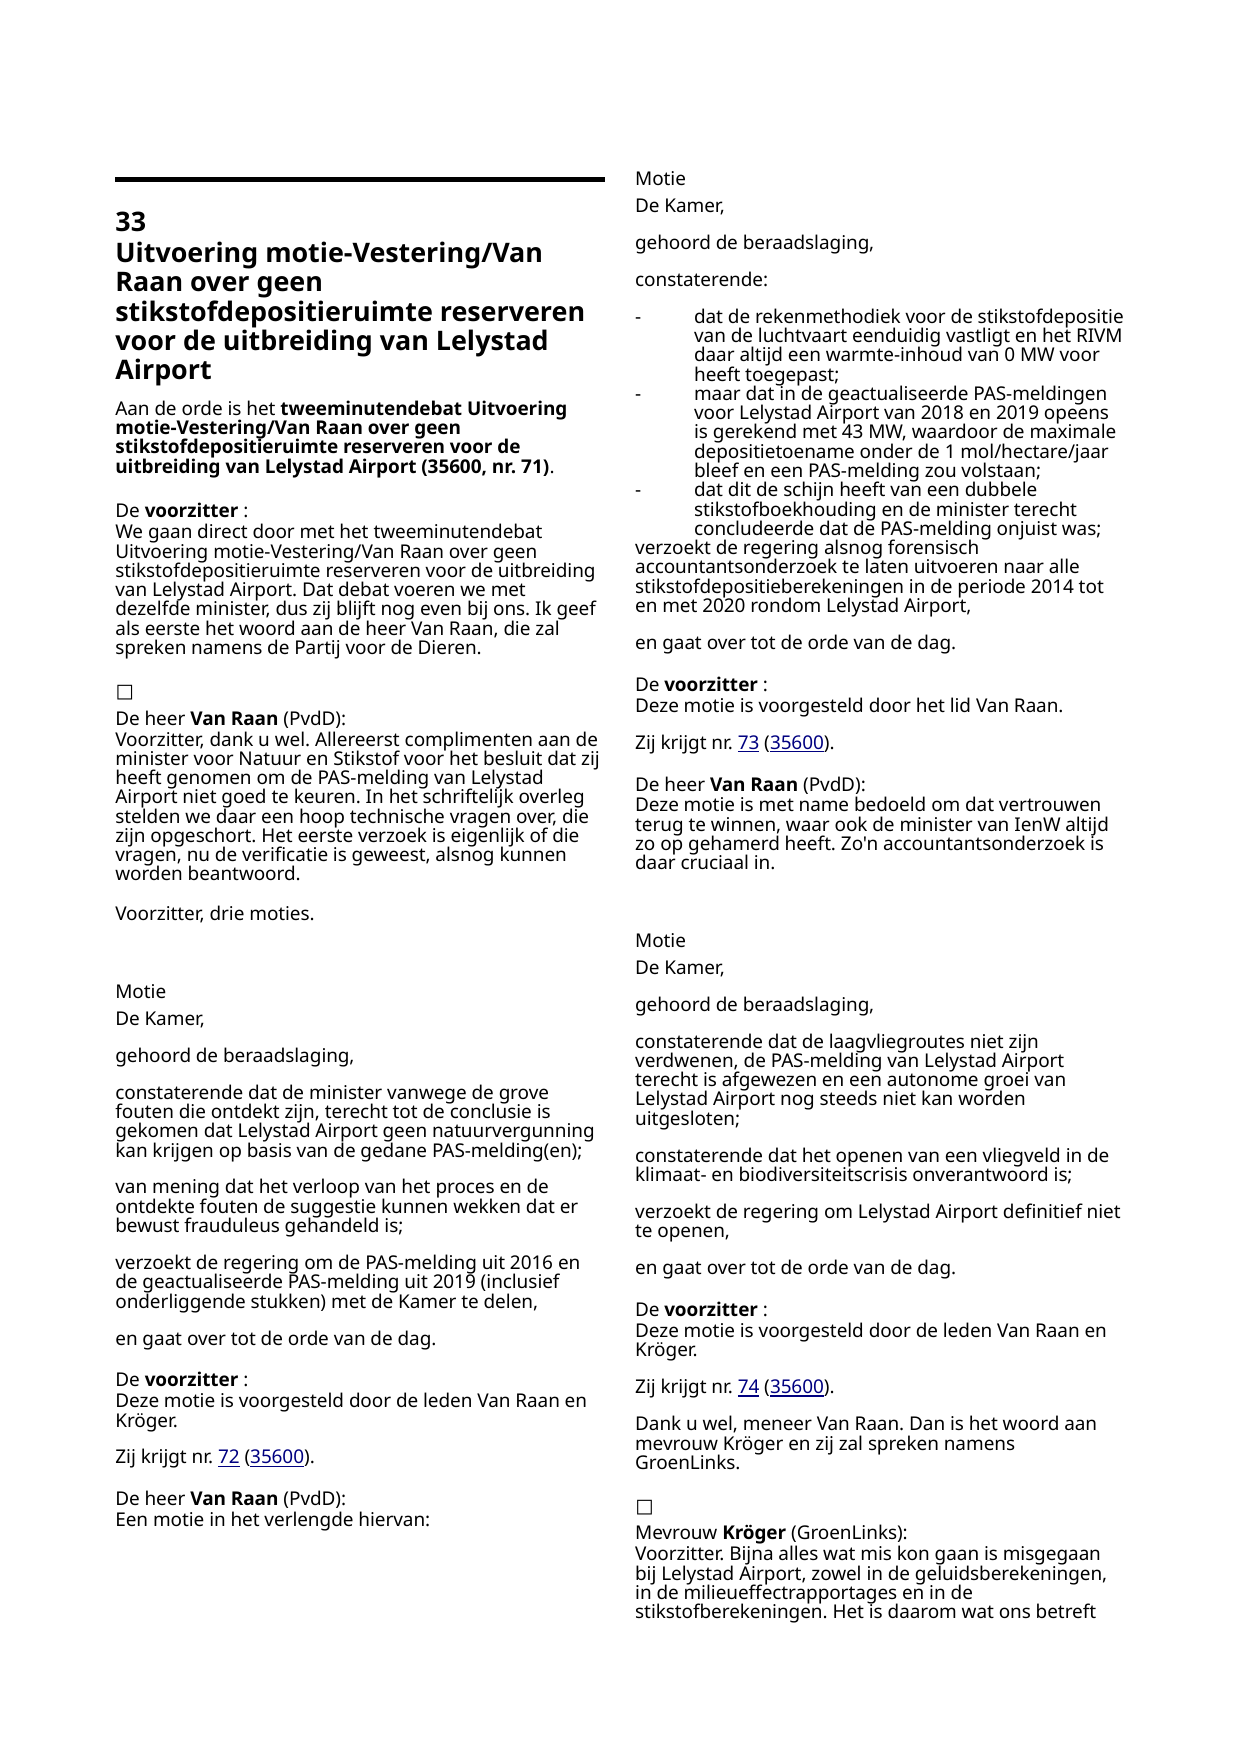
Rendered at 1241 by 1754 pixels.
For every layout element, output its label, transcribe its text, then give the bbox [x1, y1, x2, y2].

text Uitvoering motie-Vestering/Van Raan over geen stikstofdepositieruimte reserveren voor de uitbreiding van Lelystad Airport [115, 239, 605, 400]
text De heer Van Raan (PvdD): [635, 771, 1125, 796]
text en gaat over tot de orde van de dag. [115, 1329, 605, 1349]
text De voorzitter : [635, 671, 1125, 697]
text De voorzitter : [115, 498, 605, 523]
text constaterende: [635, 271, 1125, 290]
text constaterende dat het openen van een vliegveld in de klimaat- en biodiversiteitscrisis onverantwoord is; [635, 1147, 1125, 1185]
text Voorzitter, dank u wel. Allereerst complimenten aan de minister voor Natuur en Stikstof voor het besluit dat zij heeft genomen om de PAS-melding van Lelystad Airport niet goed te keuren. In het schriftelijk overleg stelden we daar een hoop technische vragen over, die zijn opgeschort. Het eerste verzoek is eigenlijk of die vragen, nu de verificatie is geweest, alsnog kunnen worden beantwoord. [115, 731, 605, 885]
text constaterende dat de minister vanwege de grove fouten die ontdekt zijn, terecht tot de conclusie is gekomen dat Lelystad Airport geen natuurvergunning kan krijgen op basis van de gedane PAS-melding(en); [115, 1084, 605, 1161]
text ⬜ [635, 1494, 1125, 1519]
text De voorzitter : [635, 1296, 1125, 1322]
text Motie [115, 978, 605, 1004]
text Deze motie is met name bedoeld om dat vertrouwen terug te winnen, waar ook de minister van IenW altijd zo op gehamerd heeft. Zo'n accountantsonderzoek is daar cruciaal in. [635, 796, 1125, 873]
text verzoekt de regering alsnog forensisch accountantsonderzoek te laten uitvoeren naar alle stikstofdepositieberekeningen in de periode 2014 tot en met 2020 rondom Lelystad Airport, [635, 539, 1125, 616]
text De heer Van Raan (PvdD): [115, 705, 605, 731]
text ⬜ [115, 679, 605, 705]
text Aan de orde is het tweeminutendebat Uitvoering motie-Vestering/Van Raan over geen stikstofdepositieruimte reserveren voor de uitbreiding van Lelystad Airport (35600, nr. 71). [115, 400, 605, 477]
text Motie [635, 927, 1125, 953]
text Motie [635, 165, 1125, 191]
text De Kamer, [635, 959, 1125, 978]
text constaterende dat de laagvliegroutes niet zijn verdwenen, de PAS-melding van Lelystad Airport terecht is afgewezen en een autonome groei van Lelystad Airport nog steeds niet kan worden uitgesloten; [635, 1033, 1125, 1129]
text Voorzitter. Bijna alles wat mis kon gaan is misgegaan bij Lelystad Airport, zowel in de geluidsberekeningen, in de milieueffectrapportages en in de stikstofberekeningen. Het is daarom wat ons betreft [635, 1545, 1125, 1622]
text gehoord de beraadslaging, [635, 234, 1125, 253]
text Deze motie is voorgesteld door de leden Van Raan en Kröger. [115, 1392, 605, 1431]
text gehoord de beraadslaging, [115, 1047, 605, 1066]
text Dank u wel, meneer Van Raan. Dan is het woord aan mevrouw Kröger en zij zal spreken namens GroenLinks. [635, 1415, 1125, 1473]
text Voorzitter, drie moties. [115, 905, 605, 925]
text De heer Van Raan (PvdD): [115, 1486, 605, 1511]
text Deze motie is voorgesteld door de leden Van Raan en Kröger. [635, 1322, 1125, 1360]
text Een motie in het verlengde hiervan: [115, 1511, 605, 1531]
list dat de rekenmethodiek voor de stikstofdepositie van de luchtvaart eenduidig vastligt en het RIVM daar altijd een warmte-inhoud van 0 MW voor heeft toegepast; [635, 308, 1125, 385]
text Mevrouw Kröger (GroenLinks): [635, 1519, 1125, 1545]
list maar dat in de geactualiseerde PAS-meldingen voor Lelystad Airport van 2018 en 2019 opeens is gerekend met 43 MW, waardoor de maximale depositietoename onder de 1 mol/hectare/jaar bleef en een PAS-melding zou volstaan; [635, 385, 1125, 481]
text De Kamer, [635, 197, 1125, 216]
list dat dit de schijn heeft van een dubbele stikstofboekhouding en de minister terecht concludeerde dat de PAS-melding onjuist was; [635, 481, 1125, 539]
text verzoekt de regering om de PAS-melding uit 2016 en de geactualiseerde PAS-melding uit 2019 (inclusief onderliggende stukken) met de Kamer te delen, [115, 1254, 605, 1312]
text van mening dat het verloop van het proces en de ontdekte fouten de suggestie kunnen wekken dat er bewust frauduleus gehandeld is; [115, 1178, 605, 1236]
text Deze motie is voorgesteld door het lid Van Raan. [635, 697, 1125, 716]
text Zij krijgt nr. 72 (35600). [115, 1448, 605, 1468]
text De Kamer, [115, 1010, 605, 1029]
text en gaat over tot de orde van de dag. [635, 634, 1125, 653]
text Zij krijgt nr. 74 (35600). [635, 1378, 1125, 1397]
text en gaat over tot de orde van de dag. [635, 1259, 1125, 1278]
text verzoekt de regering om Lelystad Airport definitief niet te openen, [635, 1203, 1125, 1241]
text We gaan direct door met het tweeminutendebat Uitvoering motie-Vestering/Van Raan over geen stikstofdepositieruimte reserveren voor de uitbreiding van Lelystad Airport. Dat debat voeren we met dezelfde minister, dus zij blijft nog even bij ons. Ik geef als eerste het woord aan de heer Van Raan, die zal spreken namens de Partij voor de Dieren. [115, 523, 605, 658]
text Zij krijgt nr. 73 (35600). [635, 734, 1125, 753]
text De voorzitter : [115, 1367, 605, 1392]
text 33 [115, 203, 605, 239]
text gehoord de beraadslaging, [635, 996, 1125, 1015]
